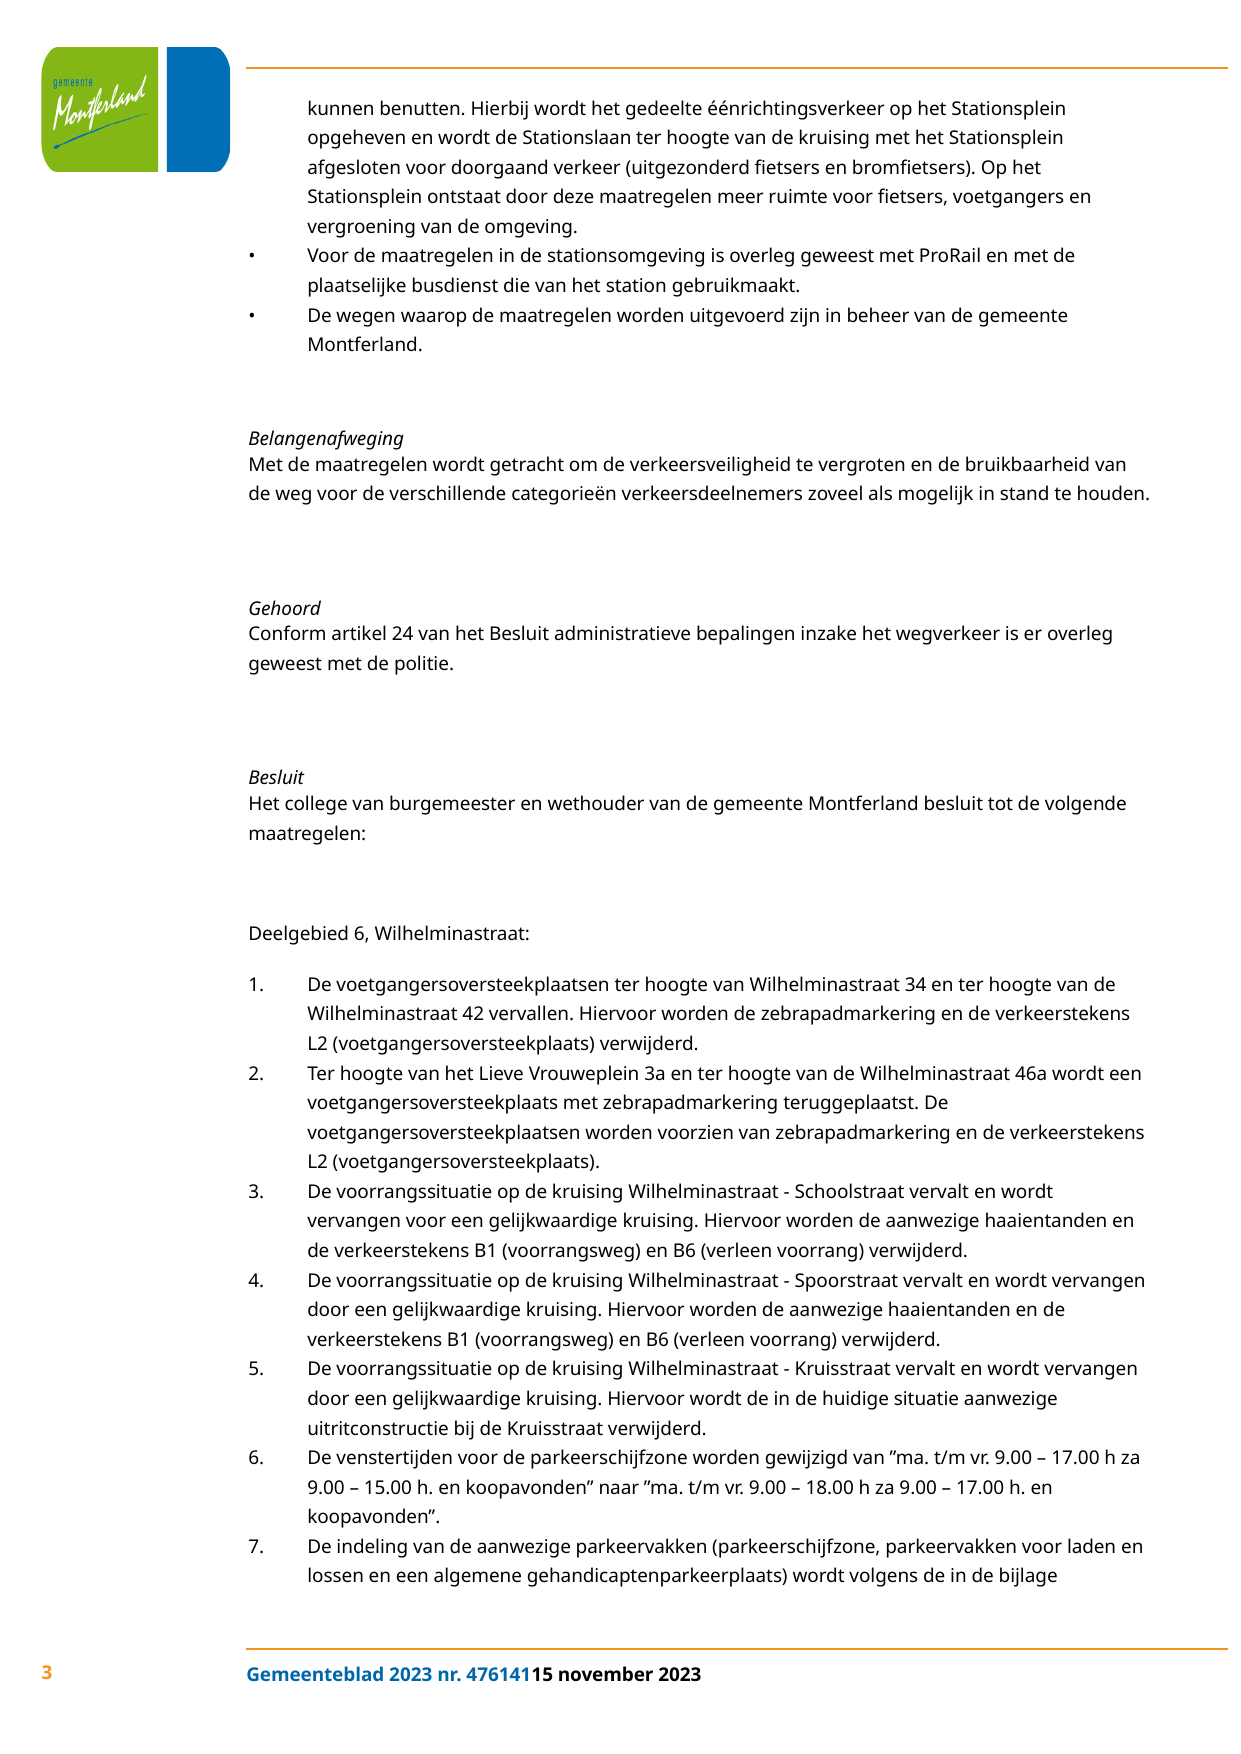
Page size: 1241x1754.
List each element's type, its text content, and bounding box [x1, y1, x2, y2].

text Met de maatregelen wordt getracht om de verkeersveiligheid te vergroten en de bruikbaarheid van de weg voor de verschillende categorieën verkeersdeelnemers zoveel als mogelijk in stand te houden. [248, 451, 1152, 506]
list De voorrangssituatie op de kruising Wilhelminastraat - Schoolstraat vervalt en wordt vervangen voor een gelijkwaardige kruising. Hiervoor worden de aanwezige haaientanden en de verkeerstekens B1 (voorrangsweg) en B6 (verleen voorrang) verwijderd. [248, 1178, 1152, 1263]
picture [41, 47, 231, 172]
list De voorrangssituatie op de kruising Wilhelminastraat - Spoorstraat vervalt en wordt vervangen door een gelijkwaardige kruising. Hiervoor worden de aanwezige haaientanden en de verkeerstekens B1 (voorrangsweg) en B6 (verleen voorrang) verwijderd. [248, 1267, 1152, 1352]
text Belangenafweging [248, 425, 1152, 451]
list De indeling van de aanwezige parkeervakken (parkeerschijfzone, parkeervakken voor laden en lossen en een algemene gehandicaptenparkeerplaats) wordt volgens de in de bijlage [248, 1533, 1152, 1588]
list Voor de maatregelen in de stationsomgeving is overleg geweest met ProRail en met de plaatselijke busdienst die van het station gebruikmaakt. [248, 243, 1152, 298]
text Deelgebied 6, Wilhelminastraat: [248, 921, 1152, 946]
list De venstertijden voor de parkeerschijfzone worden gewijzigd van ”ma. t/m vr. 9.00 – 17.00 h za 9.00 – 15.00 h. en koopavonden” naar ”ma. t/m vr. 9.00 – 18.00 h za 9.00 – 17.00 h. en koopavonden”. [248, 1444, 1152, 1529]
text Het college van burgemeester en wethouder van de gemeente Montferland besluit tot de volgende maatregelen: [248, 790, 1152, 845]
list Ter hoogte van het Lieve Vrouweplein 3a en ter hoogte van de Wilhelminastraat 46a wordt een voetgangersoversteekplaats met zebrapadmarkering teruggeplaatst. De voetgangersoversteekplaatsen worden voorzien van zebrapadmarkering en de verkeerstekens L2 (voetgangersoversteekplaats). [248, 1060, 1152, 1174]
list kunnen benutten. Hierbij wordt het gedeelte éénrichtingsverkeer op het Stationsplein opgeheven en wordt de Stationslaan ter hoogte van de kruising met het Stationsplein afgesloten voor doorgaand verkeer (uitgezonderd fietsers en bromfietsers). Op het Stationsplein ontstaat door deze maatregelen meer ruimte voor fietsers, voetgangers en vergroening van de omgeving. [248, 95, 1152, 239]
list De voorrangssituatie op de kruising Wilhelminastraat - Kruisstraat vervalt en wordt vervangen door een gelijkwaardige kruising. Hiervoor wordt de in de huidige situatie aanwezige uitritconstructie bij de Kruisstraat verwijderd. [248, 1356, 1152, 1440]
text Conform artikel 24 van het Besluit administratieve bepalingen inzake het wegverkeer is er overleg geweest met de politie. [248, 620, 1152, 676]
text Gehoord [248, 595, 1152, 620]
list De wegen waarop de maatregelen worden uitgevoerd zijn in beheer van de gemeente Montferland. [248, 302, 1152, 357]
text Besluit [248, 764, 1152, 790]
list De voetgangersoversteekplaatsen ter hoogte van Wilhelminastraat 34 en ter hoogte van de Wilhelminastraat 42 vervallen. Hiervoor worden de zebrapadmarkering en de verkeerstekens L2 (voetgangersoversteekplaats) verwijderd. [248, 971, 1152, 1056]
